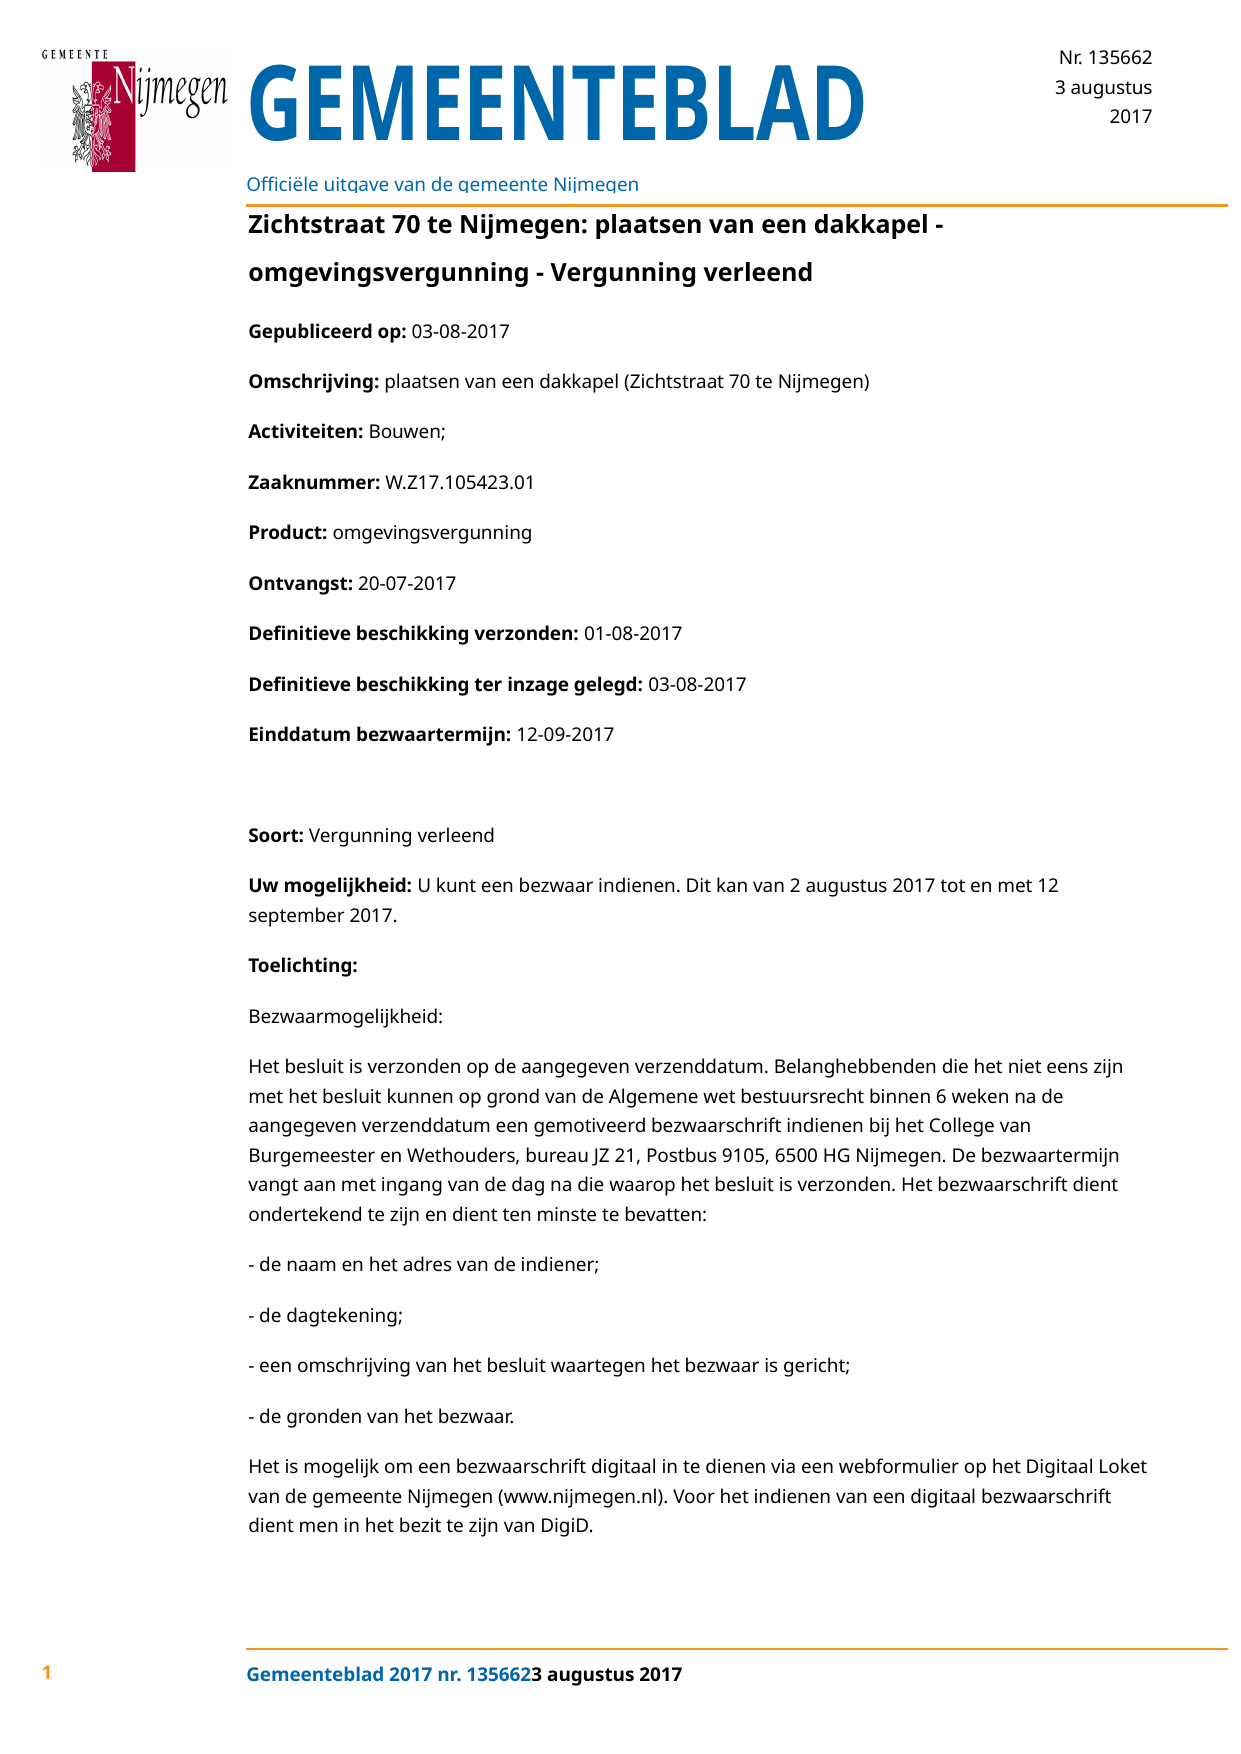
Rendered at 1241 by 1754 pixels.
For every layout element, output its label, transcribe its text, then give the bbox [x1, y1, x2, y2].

text Definitieve beschikking verzonden: 01-08-2017 [248, 620, 1152, 646]
text Het is mogelijk om een bezwaarschrift digitaal in te dienen via een webformulier op het Digitaal Loket van de gemeente Nijmegen (www.nijmegen.nl). Voor het indienen van een digitaal bezwaarschrift dient men in het bezit te zijn van DigiD. [248, 1453, 1152, 1538]
text Gepubliceerd op: 03-08-2017 [248, 318, 1152, 344]
text Omschrijving: plaatsen van een dakkapel (Zichtstraat 70 te Nijmegen) [248, 368, 1152, 394]
text Activiteiten: Bouwen; [248, 419, 1152, 444]
text Toelichting: [248, 952, 1152, 978]
text - de gronden van het bezwaar. [248, 1403, 1152, 1429]
text Zaaknummer: W.Z17.105423.01 [248, 469, 1152, 495]
picture [41, 47, 231, 172]
text Zichtstraat 70 te Nijmegen: plaatsen van een dakkapel - omgevingsvergunning - Vergunning verleend [248, 207, 1152, 288]
text Bezwaarmogelijkheid: [248, 1003, 1152, 1029]
text Ontvangst: 20-07-2017 [248, 570, 1152, 596]
text - de naam en het adres van de indiener; [248, 1252, 1152, 1277]
text Uw mogelijkheid: U kunt een bezwaar indienen. Dit kan van 2 augustus 2017 tot en met 12 september 2017. [248, 872, 1152, 928]
text Product: omgevingsvergunning [248, 519, 1152, 545]
text - de dagtekening; [248, 1302, 1152, 1328]
text - een omschrijving van het besluit waartegen het bezwaar is gericht; [248, 1352, 1152, 1378]
text Het besluit is verzonden op de aangegeven verzenddatum. Belanghebbenden die het niet eens zijn met het besluit kunnen op grond van de Algemene wet bestuursrecht binnen 6 weken na de aangegeven verzenddatum een gemotiveerd bezwaarschrift indienen bij het College van Burgemeester en Wethouders, bureau JZ 21, Postbus 9105, 6500 HG Nijmegen. De bezwaartermijn vangt aan met ingang van de dag na die waarop het besluit is verzonden. Het bezwaarschrift dient ondertekend te zijn en dient ten minste te bevatten: [248, 1053, 1152, 1227]
text Definitieve beschikking ter inzage gelegd: 03-08-2017 [248, 671, 1152, 697]
text Einddatum bezwaartermijn: 12-09-2017 [248, 721, 1152, 747]
text Soort: Vergunning verleend [248, 822, 1152, 848]
